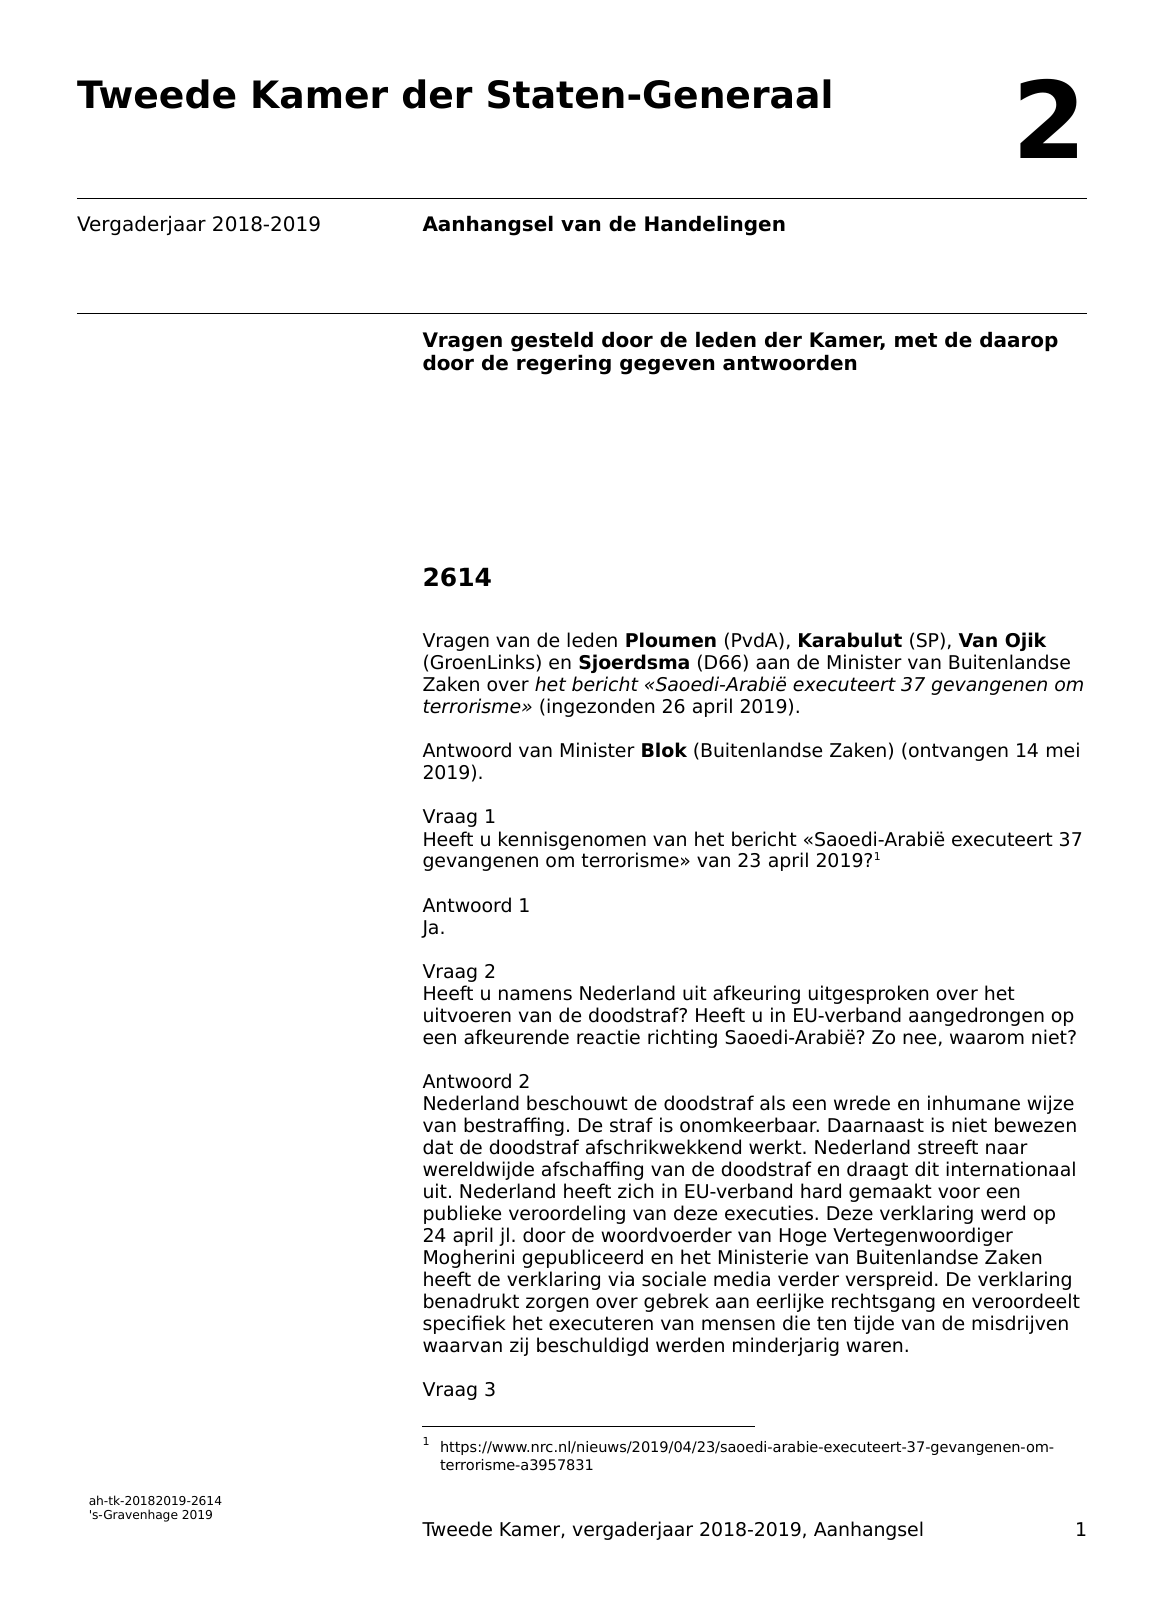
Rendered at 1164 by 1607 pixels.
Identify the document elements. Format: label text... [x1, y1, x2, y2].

text Vraag 2 [422, 961, 1087, 983]
table_cell Aanhangsel van de Handelingen [422, 199, 1087, 313]
text Heeft u namens Nederland uit afkeuring uitgesproken over het uitvoeren van de doodstraf? Heeft u in EU-verband aangedrongen op een afkeurende reactie richting Saoedi-Arabië? Zo nee, waarom niet? [422, 983, 1087, 1049]
text Antwoord van Minister Blok (Buitenlandse Zaken) (ontvangen 14 mei 2019). [422, 740, 1087, 784]
text 2614 [422, 563, 1087, 592]
text Antwoord 2 [422, 1071, 1087, 1093]
text Antwoord 1 [422, 894, 1087, 917]
table_cell [77, 314, 422, 375]
text Ja. [422, 917, 1087, 938]
text Nederland beschouwt de doodstraf als een wrede en inhumane wijze van bestraffing. De straf is onomkeerbaar. Daarnaast is niet bewezen dat de doodstraf afschrikwekkend werkt. Nederland streeft naar wereldwijde afschaffing van de doodstraf en draagt dit internationaal uit. Nederland heeft zich in EU-verband hard gemaakt voor een publieke veroordeling van deze executies. Deze verklaring werd op 24 april jl. door de woordvoerder van Hoge Vertegenwoordiger Mogherini gepubliceerd en het Ministerie van Buitenlandse Zaken heeft de verklaring via sociale media verder verspreid. De verklaring benadrukt zorgen over gebrek aan eerlijke rechtsgang en veroordeelt specifiek het executeren van mensen die ten tijde van de misdrijven waarvan zij beschuldigd werden minderjarig waren. [422, 1093, 1087, 1357]
text Vraag 1 [422, 806, 1087, 828]
table_header Tweede Kamer der Staten-Generaal [77, 59, 886, 198]
text Vragen van de leden Ploumen (PvdA), Karabulut (SP), Van Ojik (GroenLinks) en Sjoerdsma (D66) aan de Minister van Buitenlandse Zaken over het bericht «Saoedi-Arabië executeert 37 gevangenen om terrorisme» (ingezonden 26 april 2019). [422, 630, 1087, 718]
text https://www.nrc.nl/nieuws/2019/04/23/saoedi-arabie-executeert-37-gevangenen-om-terrorisme-a3957831 [422, 1435, 1087, 1474]
table_header 2 [886, 59, 1087, 198]
text Vraag 3 [422, 1379, 1087, 1401]
table_cell Vergaderjaar 2018-2019 [77, 199, 422, 313]
text 's-Gravenhage 2019 [88, 1508, 323, 1522]
text Heeft u kennisgenomen van het bericht «Saoedi-Arabië executeert 37 gevangenen om terrorisme» van 23 april 2019? [422, 828, 1087, 872]
text ah-tk-20182019-2614 [88, 1494, 323, 1508]
table_cell Vragen gesteld door de leden der Kamer, met de daarop door de regering gegeven antwoorden [422, 314, 1087, 375]
